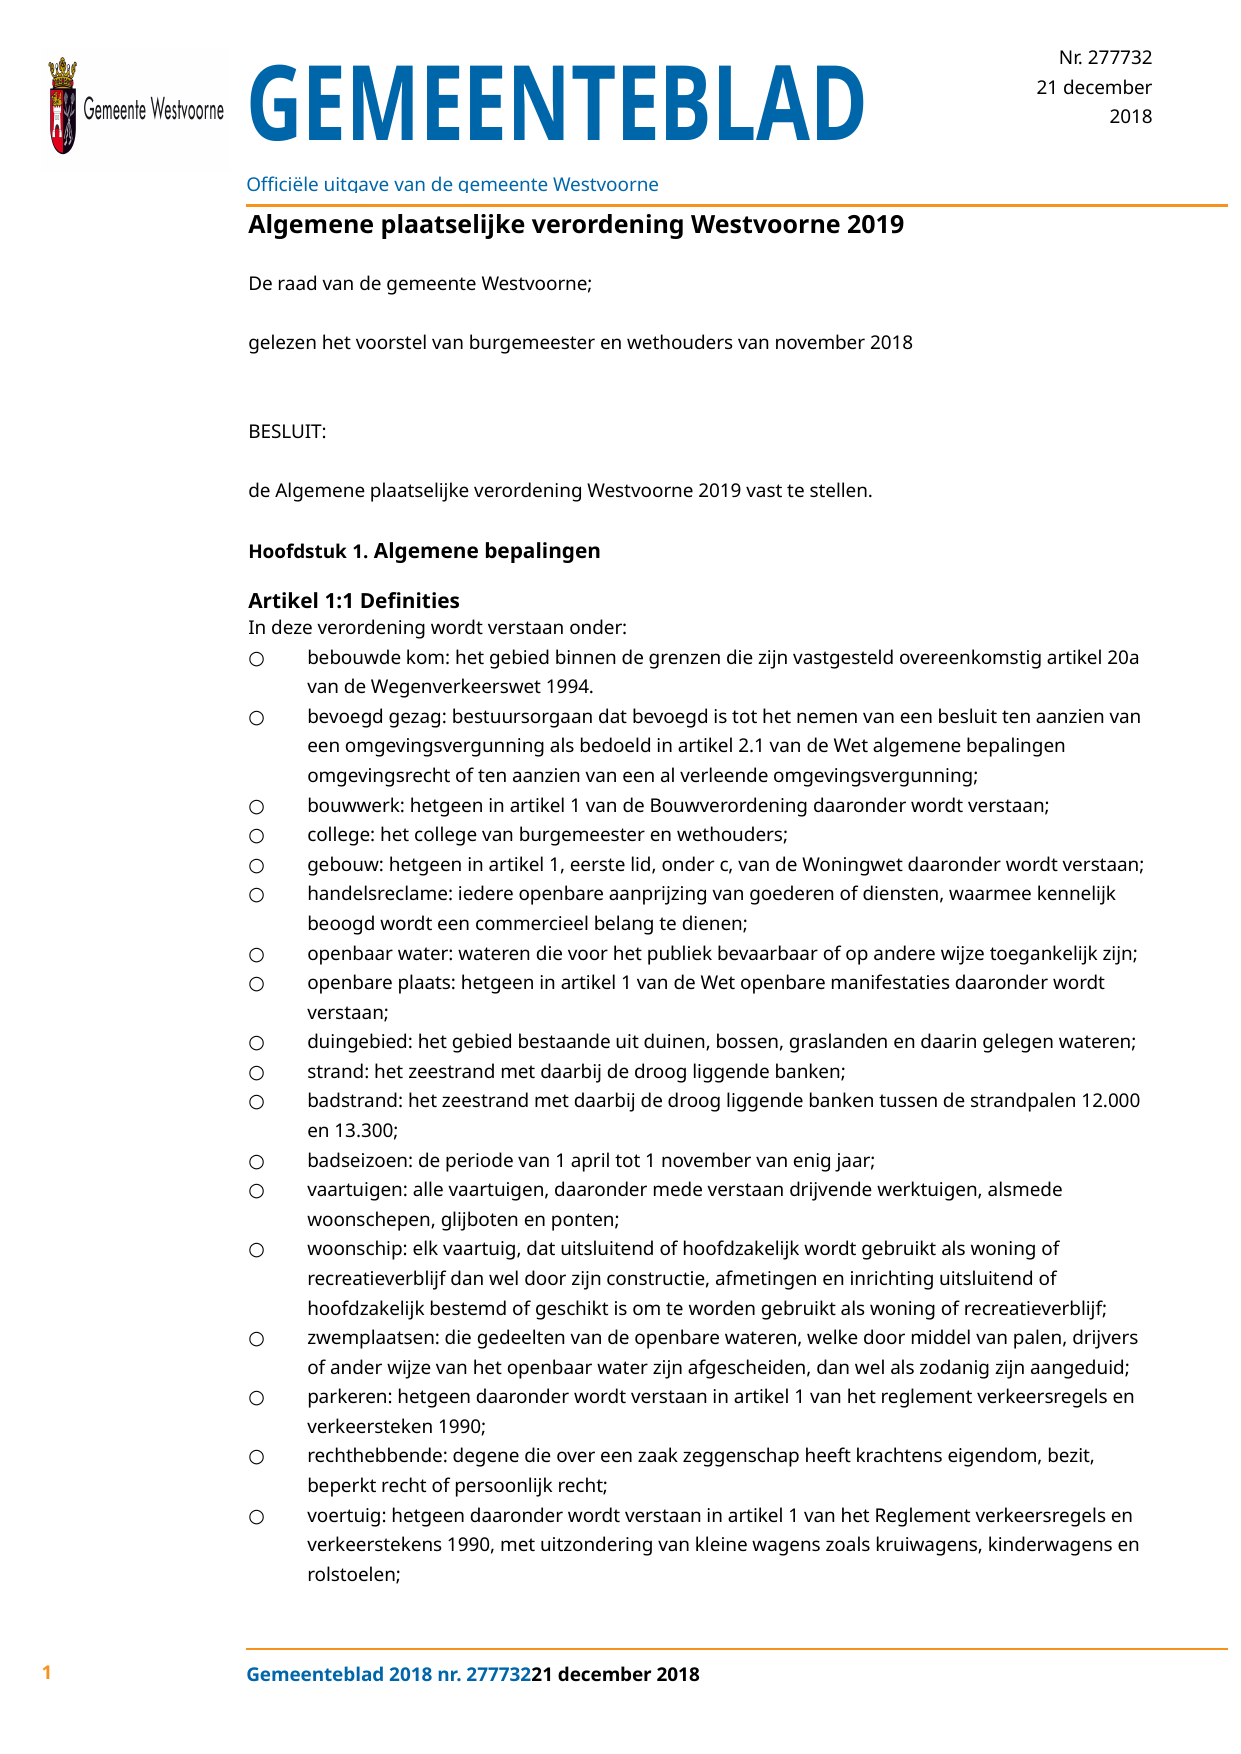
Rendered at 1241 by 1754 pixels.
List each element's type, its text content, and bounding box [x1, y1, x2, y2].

text BESLUIT: [248, 418, 1152, 444]
list college: het college van burgemeester en wethouders; [248, 821, 1152, 847]
text Artikel 1:1 Definities [248, 586, 1152, 614]
list bouwwerk: hetgeen in artikel 1 van de Bouwverordening daaronder wordt verstaan; [248, 792, 1152, 817]
text Algemene plaatselijke verordening Westvoorne 2019 [248, 207, 1152, 241]
list woonschip: elk vaartuig, dat uitsluitend of hoofdzakelijk wordt gebruikt als woning of recreatieverblijf dan wel door zijn constructie, afmetingen en inrichting uitsluitend of hoofdzakelijk bestemd of geschikt is om te worden gebruikt als woning of recreatieverblijf; [248, 1236, 1152, 1320]
list openbare plaats: hetgeen in artikel 1 van de Wet openbare manifestaties daaronder wordt verstaan; [248, 969, 1152, 1024]
list openbaar water: wateren die voor het publiek bevaarbaar of op andere wijze toegankelijk zijn; [248, 940, 1152, 965]
text De raad van de gemeente Westvoorne; [248, 270, 1152, 296]
list bebouwde kom: het gebied binnen de grenzen die zijn vastgesteld overeenkomstig artikel 20a van de Wegenverkeerswet 1994. [248, 644, 1152, 699]
list rechthebbende: degene die over een zaak zeggenschap heeft krachtens eigendom, bezit, beperkt recht of persoonlijk recht; [248, 1443, 1152, 1498]
picture [41, 47, 231, 172]
list duingebied: het gebied bestaande uit duinen, bossen, graslanden en daarin gelegen wateren; [248, 1028, 1152, 1054]
list gebouw: hetgeen in artikel 1, eerste lid, onder c, van de Woningwet daaronder wordt verstaan; [248, 851, 1152, 877]
text Hoofdstuk 1. Algemene bepalingen [248, 537, 1152, 565]
list badstrand: het zeestrand met daarbij de droog liggende banken tussen de strandpalen 12.000 en 13.300; [248, 1088, 1152, 1143]
text In deze verordening wordt verstaan onder: [248, 614, 1152, 640]
list badseizoen: de periode van 1 april tot 1 november van enig jaar; [248, 1147, 1152, 1172]
text de Algemene plaatselijke verordening Westvoorne 2019 vast te stellen. [248, 477, 1152, 503]
list bevoegd gezag: bestuursorgaan dat bevoegd is tot het nemen van een besluit ten aanzien van een omgevingsvergunning als bedoeld in artikel 2.1 van de Wet algemene bepalingen omgevingsrecht of ten aanzien van een al verleende omgevingsvergunning; [248, 703, 1152, 788]
list parkeren: hetgeen daaronder wordt verstaan in artikel 1 van het reglement verkeersregels en verkeersteken 1990; [248, 1383, 1152, 1439]
list vaartuigen: alle vaartuigen, daaronder mede verstaan drijvende werktuigen, alsmede woonschepen, glijboten en ponten; [248, 1176, 1152, 1232]
list handelsreclame: iedere openbare aanprijzing van goederen of diensten, waarmee kennelijk beoogd wordt een commercieel belang te dienen; [248, 881, 1152, 936]
list strand: het zeestrand met daarbij de droog liggende banken; [248, 1058, 1152, 1084]
text gelezen het voorstel van burgemeester en wethouders van november 2018 [248, 329, 1152, 355]
list zwemplaatsen: die gedeelten van de openbare wateren, welke door middel van palen, drijvers of ander wijze van het openbaar water zijn afgescheiden, dan wel als zodanig zijn aangeduid; [248, 1324, 1152, 1379]
list voertuig: hetgeen daaronder wordt verstaan in artikel 1 van het Reglement verkeersregels en verkeerstekens 1990, met uitzondering van kleine wagens zoals kruiwagens, kinderwagens en rolstoelen; [248, 1502, 1152, 1587]
